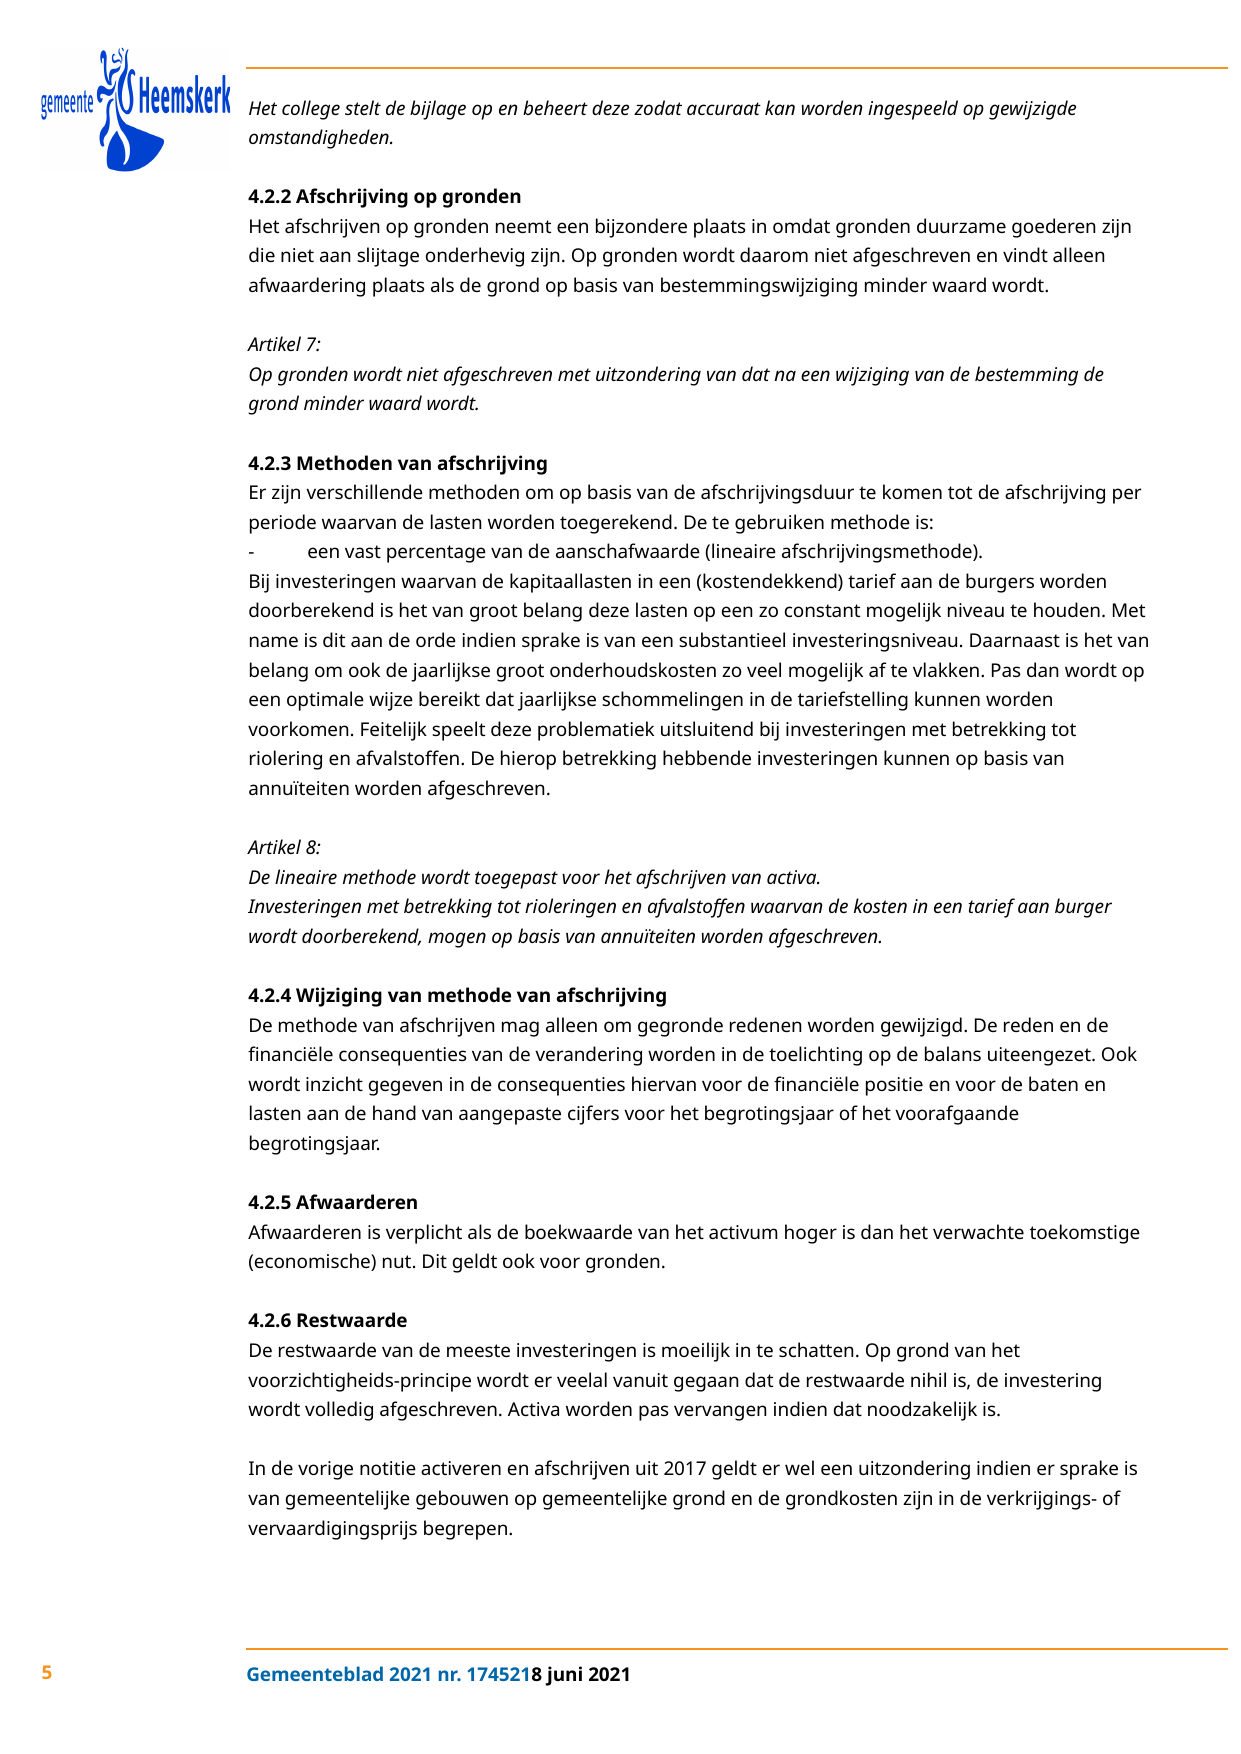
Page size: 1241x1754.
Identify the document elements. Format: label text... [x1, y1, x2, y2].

text 4.2.6 Restwaarde [248, 1308, 1152, 1333]
text Er zijn verschillende methoden om op basis van de afschrijvingsduur te komen tot de afschrijving per [248, 479, 1152, 505]
text Het college stelt de bijlage op en beheert deze zodat accuraat kan worden ingespeeld op gewijzigde omstandigheden. [248, 95, 1152, 150]
text Artikel 7: [248, 331, 1152, 357]
text Bij investeringen waarvan de kapitaallasten in een (kostendekkend) tarief aan de burgers worden doorberekend is het van groot belang deze lasten op een zo constant mogelijk niveau te houden. Met name is dit aan de orde indien sprake is van een substantieel investeringsniveau. Daarnaast is het van belang om ook de jaarlijkse groot onderhoudskosten zo veel mogelijk af te vlakken. Pas dan wordt op een optimale wijze bereikt dat jaarlijkse schommelingen in de tariefstelling kunnen worden voorkomen. Feitelijk speelt deze problematiek uitsluitend bij investeringen met betrekking tot riolering en afvalstoffen. De hierop betrekking hebbende investeringen kunnen op basis van annuïteiten worden afgeschreven. [248, 568, 1152, 801]
text De restwaarde van de meeste investeringen is moeilijk in te schatten. Op grond van het voorzichtigheids-principe wordt er veelal vanuit gegaan dat de restwaarde nihil is, de investering wordt volledig afgeschreven. Activa worden pas vervangen indien dat noodzakelijk is. [248, 1337, 1152, 1422]
text 4.2.3 Methoden van afschrijving [248, 450, 1152, 476]
text 4.2.2 Afschrijving op gronden [248, 183, 1152, 209]
text Investeringen met betrekking tot rioleringen en afvalstoffen waarvan de kosten in een tarief aan burger wordt doorberekend, mogen op basis van annuïteiten worden afgeschreven. [248, 893, 1152, 949]
list een vast percentage van de aanschafwaarde (lineaire afschrijvingsmethode). [248, 538, 1152, 564]
text Afwaarderen is verplicht als de boekwaarde van het activum hoger is dan het verwachte toekomstige (economische) nut. Dit geldt ook voor gronden. [248, 1219, 1152, 1274]
text 4.2.5 Afwaarderen [248, 1189, 1152, 1215]
text De lineaire methode wordt toegepast voor het afschrijven van activa. [248, 864, 1152, 890]
text Artikel 8: [248, 834, 1152, 860]
text periode waarvan de lasten worden toegerekend. De te gebruiken methode is: [248, 509, 1152, 535]
text In de vorige notitie activeren en afschrijven uit 2017 geldt er wel een uitzondering indien er sprake is van gemeentelijke gebouwen op gemeentelijke grond en de grondkosten zijn in de verkrijgings- of vervaardigingsprijs begrepen. [248, 1456, 1152, 1541]
text 4.2.4 Wijziging van methode van afschrijving [248, 982, 1152, 1008]
picture [41, 47, 231, 172]
text De methode van afschrijven mag alleen om gegronde redenen worden gewijzigd. De reden en de financiële consequenties van de verandering worden in de toelichting op de balans uiteengezet. Ook wordt inzicht gegeven in de consequenties hiervan voor de financiële positie en voor de baten en lasten aan de hand van aangepaste cijfers voor het begrotingsjaar of het voorafgaande begrotingsjaar. [248, 1012, 1152, 1156]
text Op gronden wordt niet afgeschreven met uitzondering van dat na een wijziging van de bestemming de grond minder waard wordt. [248, 361, 1152, 416]
text Het afschrijven op gronden neemt een bijzondere plaats in omdat gronden duurzame goederen zijn die niet aan slijtage onderhevig zijn. Op gronden wordt daarom niet afgeschreven en vindt alleen afwaardering plaats als de grond op basis van bestemmingswijziging minder waard wordt. [248, 213, 1152, 298]
